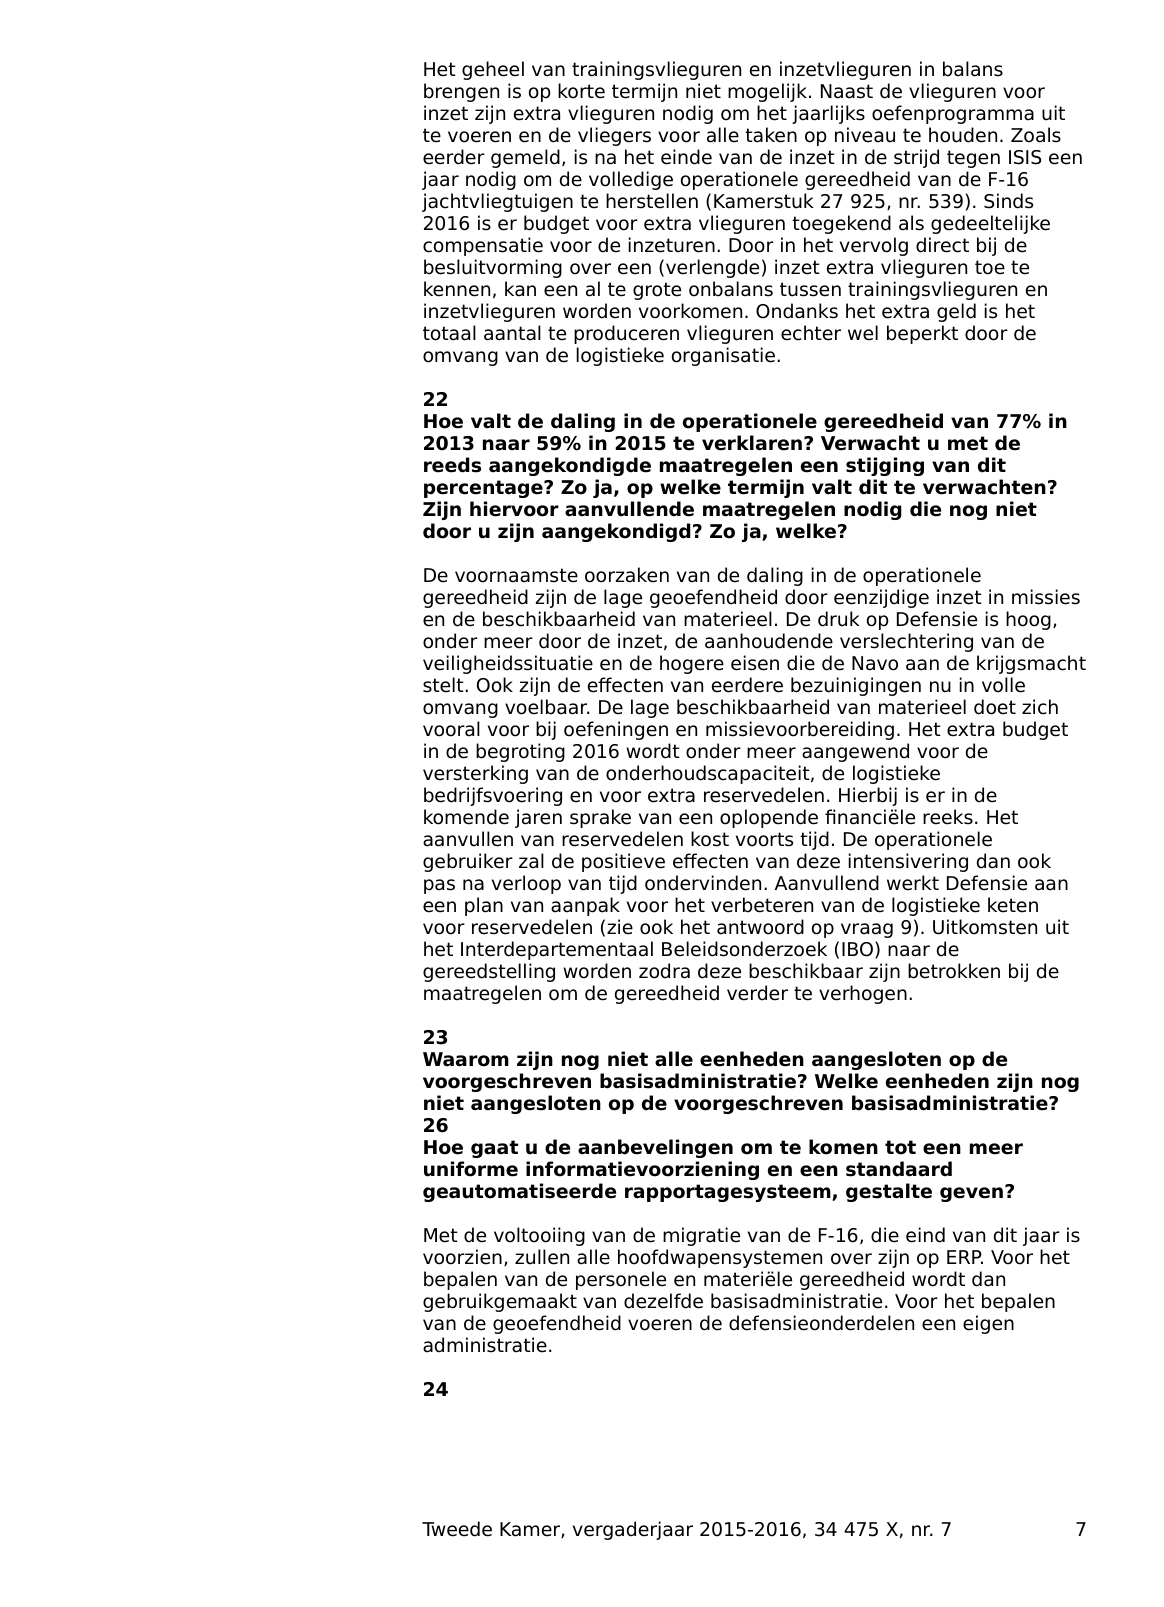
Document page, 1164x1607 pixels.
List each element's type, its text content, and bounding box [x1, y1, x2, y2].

text Waarom zijn nog niet alle eenheden aangesloten op de voorgeschreven basisadministratie? Welke eenheden zijn nog niet aangesloten op de voorgeschreven basisadministratie? [422, 1049, 1087, 1115]
text 24 [422, 1379, 1087, 1401]
text Met de voltooiing van de migratie van de F-16, die eind van dit jaar is voorzien, zullen alle hoofdwapensystemen over zijn op ERP. Voor het bepalen van de personele en materiële gereedheid wordt dan gebruikgemaakt van dezelfde basisadministratie. Voor het bepalen van de geoefendheid voeren de defensieonderdelen een eigen administratie. [422, 1225, 1087, 1357]
text De voornaamste oorzaken van de daling in de operationele gereedheid zijn de lage geoefendheid door eenzijdige inzet in missies en de beschikbaarheid van materieel. De druk op Defensie is hoog, onder meer door de inzet, de aanhoudende verslechtering van de veiligheidssituatie en de hogere eisen die de Navo aan de krijgsmacht stelt. Ook zijn de effecten van eerdere bezuinigingen nu in volle omvang voelbaar. De lage beschikbaarheid van materieel doet zich vooral voor bij oefeningen en missievoorbereiding. Het extra budget in de begroting 2016 wordt onder meer aangewend voor de versterking van de onderhoudscapaciteit, de logistieke bedrijfsvoering en voor extra reservedelen. Hierbij is er in de komende jaren sprake van een oplopende financiële reeks. Het aanvullen van reservedelen kost voorts tijd. De operationele gebruiker zal de positieve effecten van deze intensivering dan ook pas na verloop van tijd ondervinden. Aanvullend werkt Defensie aan een plan van aanpak voor het verbeteren van de logistieke keten voor reservedelen (zie ook het antwoord op vraag 9). Uitkomsten uit het Interdepartementaal Beleidsonderzoek (IBO) naar de gereedstelling worden zodra deze beschikbaar zijn betrokken bij de maatregelen om de gereedheid verder te verhogen. [422, 565, 1087, 1004]
text Het geheel van trainingsvlieguren en inzetvlieguren in balans brengen is op korte termijn niet mogelijk. Naast de vlieguren voor inzet zijn extra vlieguren nodig om het jaarlijks oefenprogramma uit te voeren en de vliegers voor alle taken op niveau te houden. Zoals eerder gemeld, is na het einde van de inzet in de strijd tegen ISIS een jaar nodig om de volledige operationele gereedheid van de F-16 jachtvliegtuigen te herstellen (Kamerstuk 27 925, nr. 539). Sinds 2016 is er budget voor extra vlieguren toegekend als gedeeltelijke compensatie voor de inzeturen. Door in het vervolg direct bij de besluitvorming over een (verlengde) inzet extra vlieguren toe te kennen, kan een al te grote onbalans tussen trainingsvlieguren en inzetvlieguren worden voorkomen. Ondanks het extra geld is het totaal aantal te produceren vlieguren echter wel beperkt door de omvang van de logistieke organisatie. [422, 59, 1087, 367]
text Hoe gaat u de aanbevelingen om te komen tot een meer uniforme informatievoorziening en een standaard geautomatiseerde rapportagesysteem, gestalte geven? [422, 1137, 1087, 1203]
text 23 [422, 1027, 1087, 1049]
text 22 [422, 389, 1087, 411]
text Hoe valt de daling in de operationele gereedheid van 77% in 2013 naar 59% in 2015 te verklaren? Verwacht u met de reeds aangekondigde maatregelen een stijging van dit percentage? Zo ja, op welke termijn valt dit te verwachten? Zijn hiervoor aanvullende maatregelen nodig die nog niet door u zijn aangekondigd? Zo ja, welke? [422, 411, 1087, 543]
text 26 [422, 1115, 1087, 1137]
